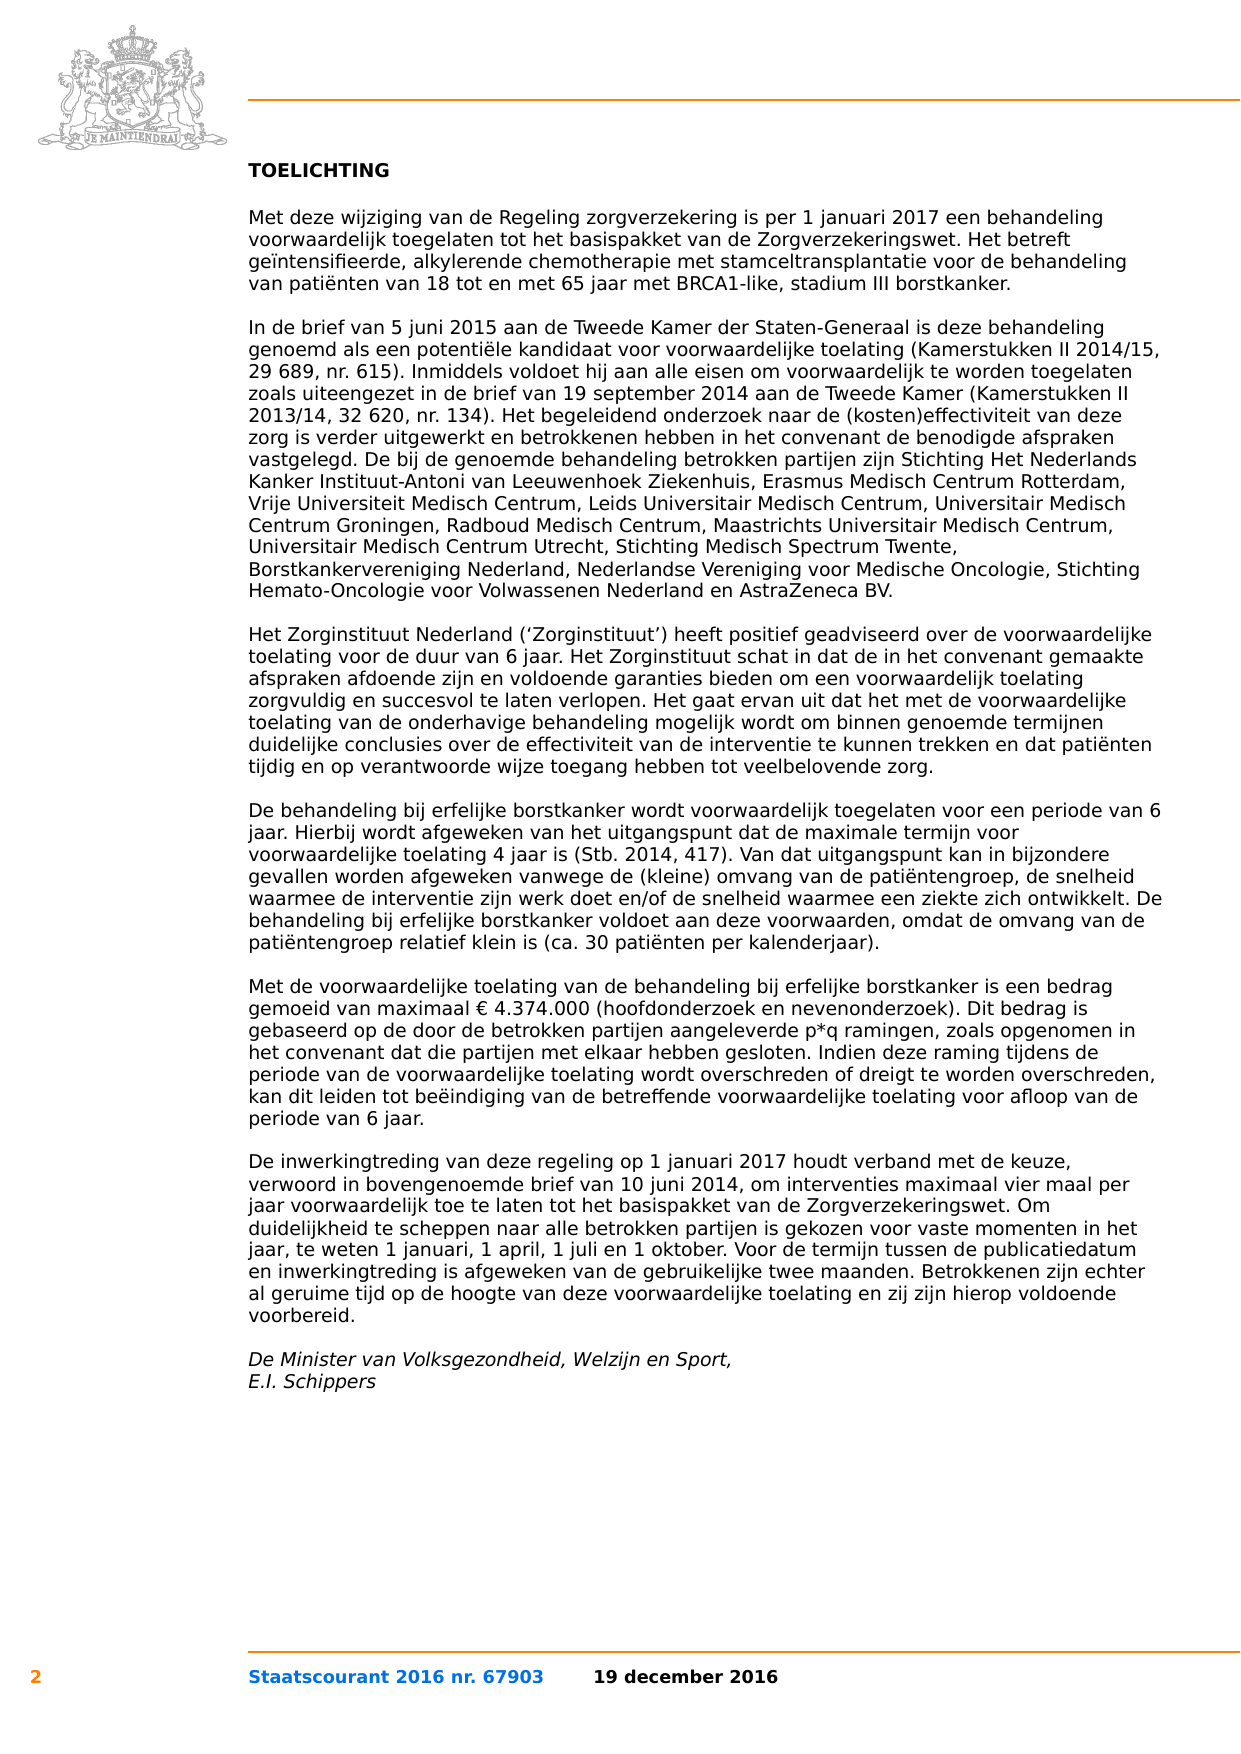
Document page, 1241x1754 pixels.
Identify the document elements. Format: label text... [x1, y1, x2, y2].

picture [38, 25, 227, 150]
text Met de voorwaardelijke toelating van de behandeling bij erfelijke borstkanker is een bedrag gemoeid van maximaal € 4.374.000 (hoofdonderzoek en nevenonderzoek). Dit bedrag is gebaseerd op de door de betrokken partijen aangeleverde p*q ramingen, zoals opgenomen in het convenant dat die partijen met elkaar hebben gesloten. Indien deze raming tijdens de periode van de voorwaardelijke toelating wordt overschreden of dreigt te worden overschreden, kan dit leiden tot beëindiging van de betreffende voorwaardelijke toelating voor afloop van de periode van 6 jaar. [248, 976, 1163, 1129]
text De behandeling bij erfelijke borstkanker wordt voorwaardelijk toegelaten voor een periode van 6 jaar. Hierbij wordt afgeweken van het uitgangspunt dat de maximale termijn voor voorwaardelijke toelating 4 jaar is (Stb. 2014, 417). Van dat uitgangspunt kan in bijzondere gevallen worden afgeweken vanwege de (kleine) omvang van de patiëntengroep, de snelheid waarmee de interventie zijn werk doet en/of de snelheid waarmee een ziekte zich ontwikkelt. De behandeling bij erfelijke borstkanker voldoet aan deze voorwaarden, omdat de omvang van de patiëntengroep relatief klein is (ca. 30 patiënten per kalenderjaar). [248, 800, 1163, 954]
subtitle TOELICHTING [248, 160, 1163, 182]
text De inwerkingtreding van deze regeling op 1 januari 2017 houdt verband met de keuze, verwoord in bovengenoemde brief van 10 juni 2014, om interventies maximaal vier maal per jaar voorwaardelijk toe te laten tot het basispakket van de Zorgverzekeringswet. Om duidelijkheid te scheppen naar alle betrokken partijen is gekozen voor vaste momenten in het jaar, te weten 1 januari, 1 april, 1 juli en 1 oktober. Voor de termijn tussen de publicatiedatum en inwerkingtreding is afgeweken van de gebruikelijke twee maanden. Betrokkenen zijn echter al geruime tijd op de hoogte van deze voorwaardelijke toelating en zij zijn hierop voldoende voorbereid. [248, 1151, 1163, 1327]
text In de brief van 5 juni 2015 aan de Tweede Kamer der Staten-Generaal is deze behandeling genoemd als een potentiële kandidaat voor voorwaardelijke toelating (Kamerstukken II 2014/15, 29 689, nr. 615). Inmiddels voldoet hij aan alle eisen om voorwaardelijk te worden toegelaten zoals uiteengezet in de brief van 19 september 2014 aan de Tweede Kamer (Kamerstukken II 2013/14, 32 620, nr. 134). Het begeleidend onderzoek naar de (kosten)effectiviteit van deze zorg is verder uitgewerkt en betrokkenen hebben in het convenant de benodigde afspraken vastgelegd. De bij de genoemde behandeling betrokken partijen zijn Stichting Het Nederlands Kanker Instituut-Antoni van Leeuwenhoek Ziekenhuis, Erasmus Medisch Centrum Rotterdam, Vrije Universiteit Medisch Centrum, Leids Universitair Medisch Centrum, Universitair Medisch Centrum Groningen, Radboud Medisch Centrum, Maastrichts Universitair Medisch Centrum, Universitair Medisch Centrum Utrecht, Stichting Medisch Spectrum Twente, Borstkankervereniging Nederland, Nederlandse Vereniging voor Medische Oncologie, Stichting Hemato-Oncologie voor Volwassenen Nederland en AstraZeneca BV. [248, 317, 1163, 602]
text Het Zorginstituut Nederland (‘Zorginstituut’) heeft positief geadviseerd over de voorwaardelijke toelating voor de duur van 6 jaar. Het Zorginstituut schat in dat de in het convenant gemaakte afspraken afdoende zijn en voldoende garanties bieden om een voorwaardelijk toelating zorgvuldig en succesvol te laten verlopen. Het gaat ervan uit dat het met de voorwaardelijke toelating van de onderhavige behandeling mogelijk wordt om binnen genoemde termijnen duidelijke conclusies over de effectiviteit van de interventie te kunnen trekken en dat patiënten tijdig en op verantwoorde wijze toegang hebben tot veelbelovende zorg. [248, 624, 1163, 778]
text De Minister van Volksgezondheid, Welzijn en Sport, E.I. Schippers [248, 1349, 1163, 1393]
text Met deze wijziging van de Regeling zorgverzekering is per 1 januari 2017 een behandeling voorwaardelijk toegelaten tot het basispakket van de Zorgverzekeringswet. Het betreft geïntensifieerde, alkylerende chemotherapie met stamceltransplantatie voor de behandeling van patiënten van 18 tot en met 65 jaar met BRCA1-like, stadium III borstkanker. [248, 207, 1163, 295]
